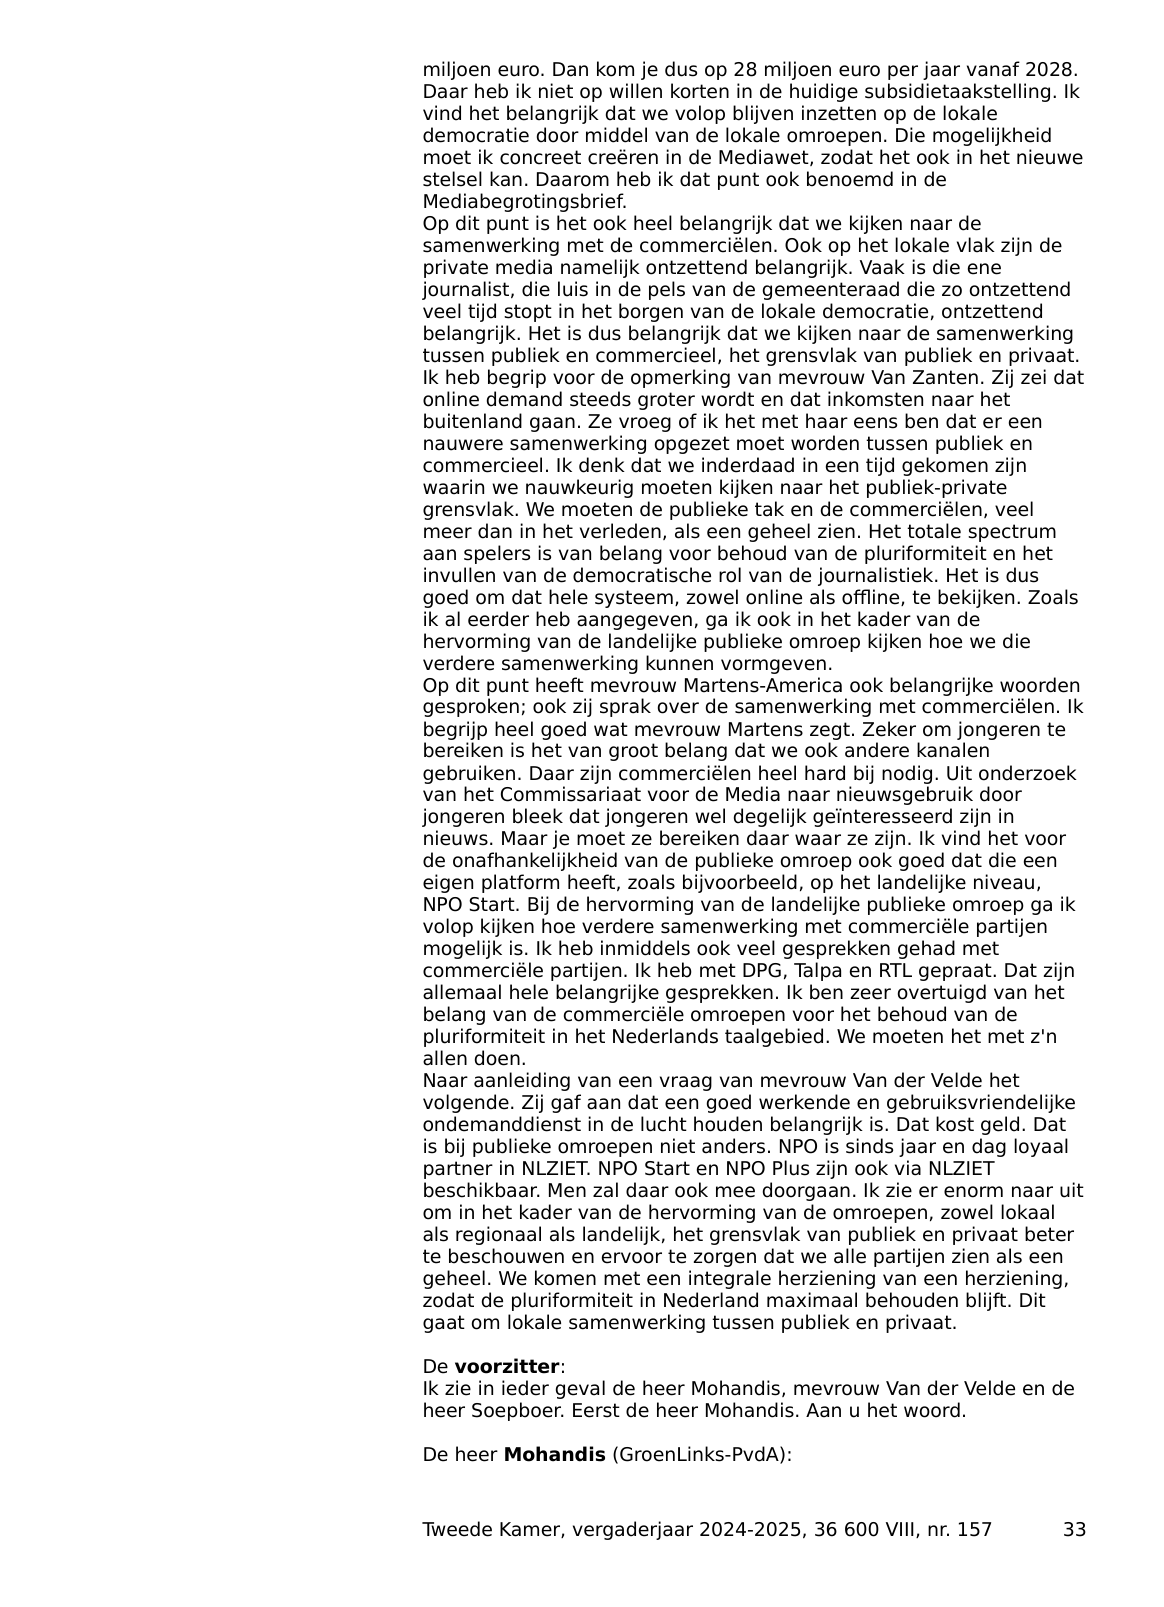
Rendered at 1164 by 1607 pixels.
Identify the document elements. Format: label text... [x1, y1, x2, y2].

text Op dit punt heeft mevrouw Martens-America ook belangrijke woorden gesproken; ook zij sprak over de samenwerking met commerciëlen. Ik begrijp heel goed wat mevrouw Martens zegt. Zeker om jongeren te bereiken is het van groot belang dat we ook andere kanalen gebruiken. Daar zijn commerciëlen heel hard bij nodig. Uit onderzoek van het Commissariaat voor de Media naar nieuwsgebruik door jongeren bleek dat jongeren wel degelijk geïnteresseerd zijn in nieuws. Maar je moet ze bereiken daar waar ze zijn. Ik vind het voor de onafhankelijkheid van de publieke omroep ook goed dat die een eigen platform heeft, zoals bijvoorbeeld, op het landelijke niveau, NPO Start. Bij de hervorming van de landelijke publieke omroep ga ik volop kijken hoe verdere samenwerking met commerciële partijen mogelijk is. Ik heb inmiddels ook veel gesprekken gehad met commerciële partijen. Ik heb met DPG, Talpa en RTL gepraat. Dat zijn allemaal hele belangrijke gesprekken. Ik ben zeer overtuigd van het belang van de commerciële omroepen voor het behoud van de pluriformiteit in het Nederlands taalgebied. We moeten het met z'n allen doen. [422, 674, 1087, 1070]
text De heer Mohandis (GroenLinks-PvdA): [422, 1444, 1087, 1466]
text Ik zie in ieder geval de heer Mohandis, mevrouw Van der Velde en de heer Soepboer. Eerst de heer Mohandis. Aan u het woord. [422, 1378, 1087, 1422]
text De voorzitter: [422, 1356, 1087, 1378]
text miljoen euro. Dan kom je dus op 28 miljoen euro per jaar vanaf 2028. Daar heb ik niet op willen korten in de huidige subsidietaakstelling. Ik vind het belangrijk dat we volop blijven inzetten op de lokale democratie door middel van de lokale omroepen. Die mogelijkheid moet ik concreet creëren in de Mediawet, zodat het ook in het nieuwe stelsel kan. Daarom heb ik dat punt ook benoemd in de Mediabegrotingsbrief. [422, 59, 1087, 213]
text Ik heb begrip voor de opmerking van mevrouw Van Zanten. Zij zei dat online demand steeds groter wordt en dat inkomsten naar het buitenland gaan. Ze vroeg of ik het met haar eens ben dat er een nauwere samenwerking opgezet moet worden tussen publiek en commercieel. Ik denk dat we inderdaad in een tijd gekomen zijn waarin we nauwkeurig moeten kijken naar het publiek-private grensvlak. We moeten de publieke tak en de commerciëlen, veel meer dan in het verleden, als een geheel zien. Het totale spectrum aan spelers is van belang voor behoud van de pluriformiteit en het invullen van de democratische rol van de journalistiek. Het is dus goed om dat hele systeem, zowel online als offline, te bekijken. Zoals ik al eerder heb aangegeven, ga ik ook in het kader van de hervorming van de landelijke publieke omroep kijken hoe we die verdere samenwerking kunnen vormgeven. [422, 367, 1087, 674]
text Op dit punt is het ook heel belangrijk dat we kijken naar de samenwerking met de commerciëlen. Ook op het lokale vlak zijn de private media namelijk ontzettend belangrijk. Vaak is die ene journalist, die luis in de pels van de gemeenteraad die zo ontzettend veel tijd stopt in het borgen van de lokale democratie, ontzettend belangrijk. Het is dus belangrijk dat we kijken naar de samenwerking tussen publiek en commercieel, het grensvlak van publiek en privaat. [422, 213, 1087, 367]
text Naar aanleiding van een vraag van mevrouw Van der Velde het volgende. Zij gaf aan dat een goed werkende en gebruiksvriendelijke ondemanddienst in de lucht houden belangrijk is. Dat kost geld. Dat is bij publieke omroepen niet anders. NPO is sinds jaar en dag loyaal partner in NLZIET. NPO Start en NPO Plus zijn ook via NLZIET beschikbaar. Men zal daar ook mee doorgaan. Ik zie er enorm naar uit om in het kader van de hervorming van de omroepen, zowel lokaal als regionaal als landelijk, het grensvlak van publiek en privaat beter te beschouwen en ervoor te zorgen dat we alle partijen zien als een geheel. We komen met een integrale herziening van een herziening, zodat de pluriformiteit in Nederland maximaal behouden blijft. Dit gaat om lokale samenwerking tussen publiek en privaat. [422, 1070, 1087, 1334]
